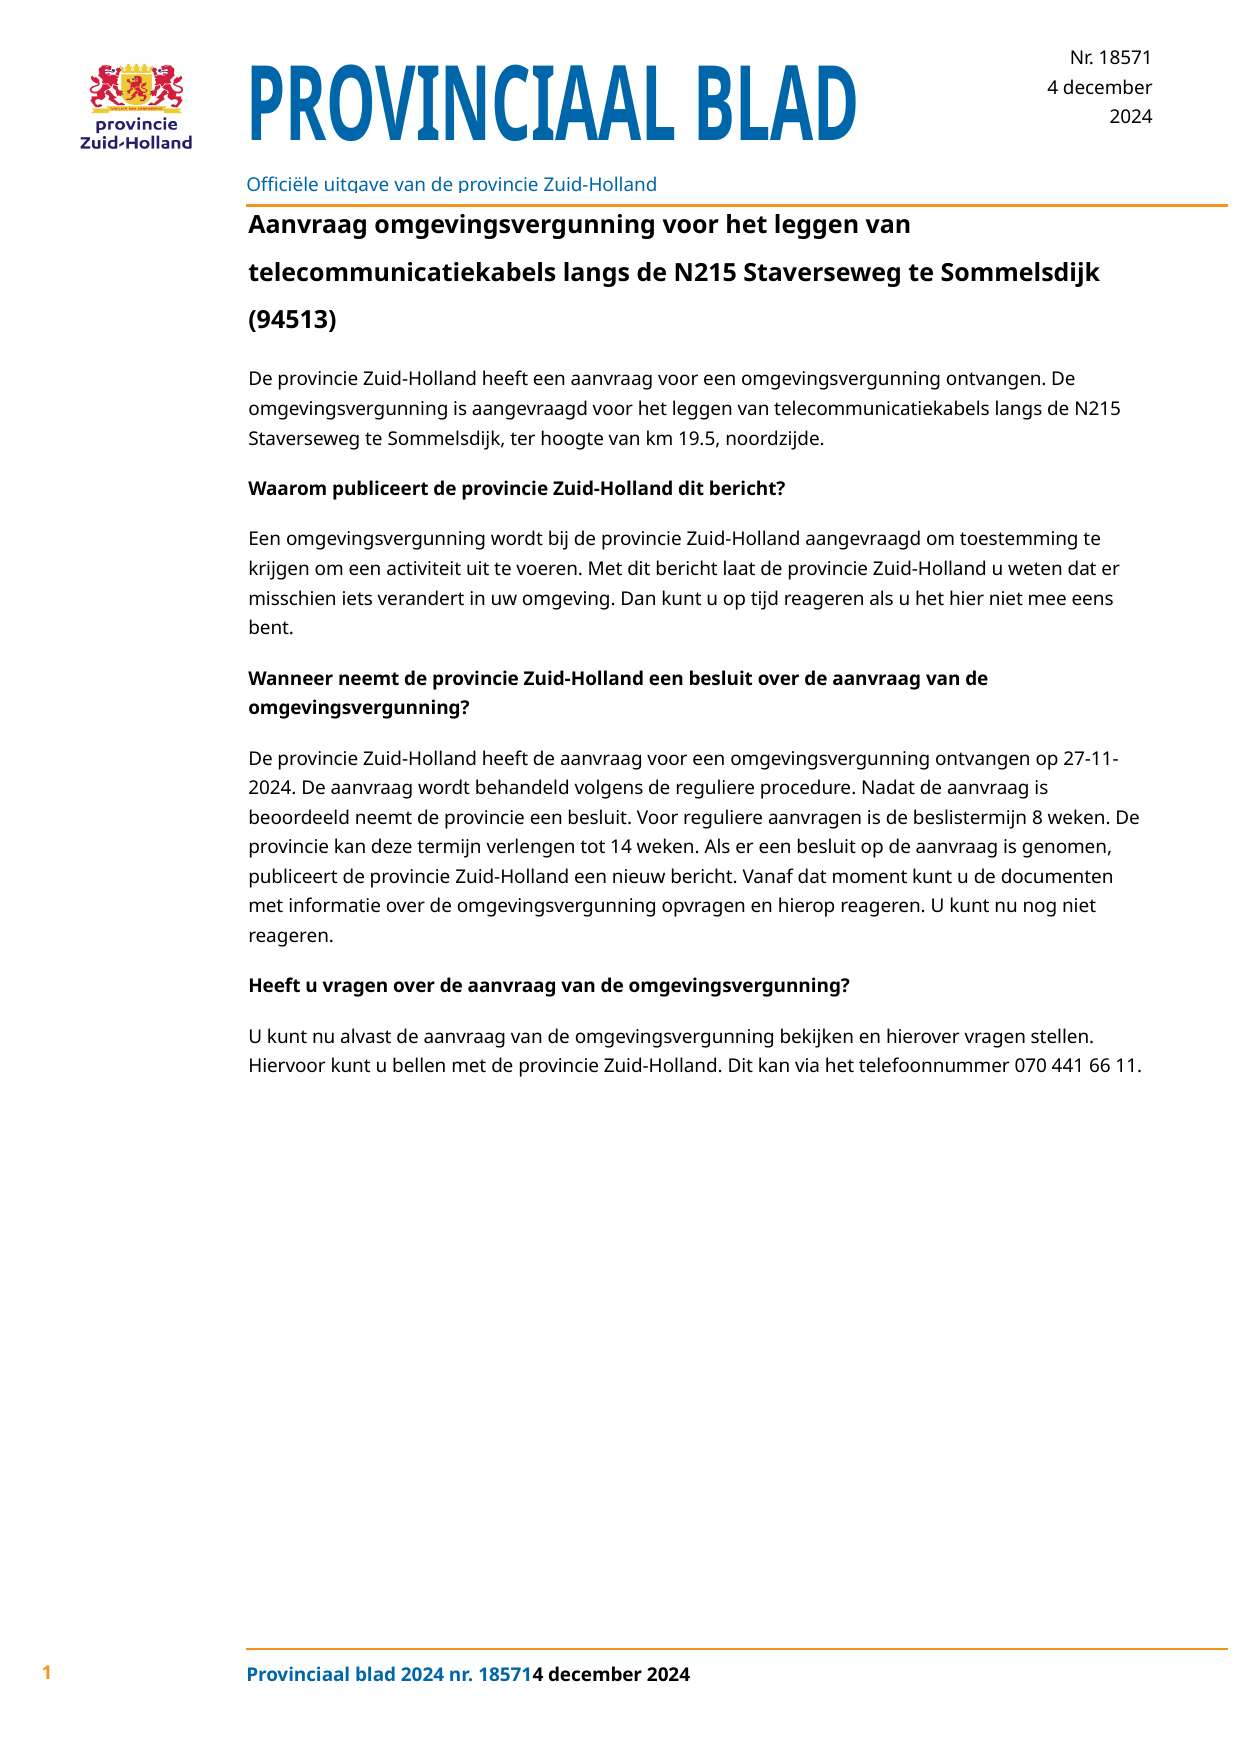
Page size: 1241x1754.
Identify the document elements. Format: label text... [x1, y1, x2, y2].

text U kunt nu alvast de aanvraag van de omgevingsvergunning bekijken en hierover vragen stellen. Hiervoor kunt u bellen met de provincie Zuid-Holland. Dit kan via het telefoonnummer 070 441 66 11. [248, 1023, 1152, 1078]
picture [41, 47, 231, 172]
text Een omgevingsvergunning wordt bij de provincie Zuid-Holland aangevraagd om toestemming te krijgen om een activiteit uit te voeren. Met dit bericht laat de provincie Zuid-Holland u weten dat er misschien iets verandert in uw omgeving. Dan kunt u op tijd reageren als u het hier niet mee eens bent. [248, 526, 1152, 640]
text Waarom publiceert de provincie Zuid-Holland dit bericht? [248, 475, 1152, 501]
text Heeft u vragen over de aanvraag van de omgevingsvergunning? [248, 973, 1152, 998]
text De provincie Zuid-Holland heeft de aanvraag voor een omgevingsvergunning ontvangen op 27-11-2024. De aanvraag wordt behandeld volgens de reguliere procedure. Nadat de aanvraag is beoordeeld neemt de provincie een besluit. Voor reguliere aanvragen is de beslistermijn 8 weken. De provincie kan deze termijn verlengen tot 14 weken. Als er een besluit op de aanvraag is genomen, publiceert de provincie Zuid-Holland een nieuw bericht. Vanaf dat moment kunt u de documenten met informatie over de omgevingsvergunning opvragen en hierop reageren. U kunt nu nog niet reageren. [248, 745, 1152, 948]
text Aanvraag omgevingsvergunning voor het leggen van telecommunicatiekabels langs de N215 Staverseweg te Sommelsdijk (94513) [248, 207, 1152, 336]
text Wanneer neemt de provincie Zuid-Holland een besluit over de aanvraag van de omgevingsvergunning? [248, 665, 1152, 720]
text De provincie Zuid-Holland heeft een aanvraag voor een omgevingsvergunning ontvangen. De omgevingsvergunning is aangevraagd voor het leggen van telecommunicatiekabels langs de N215 Staverseweg te Sommelsdijk, ter hoogte van km 19.5, noordzijde. [248, 366, 1152, 450]
